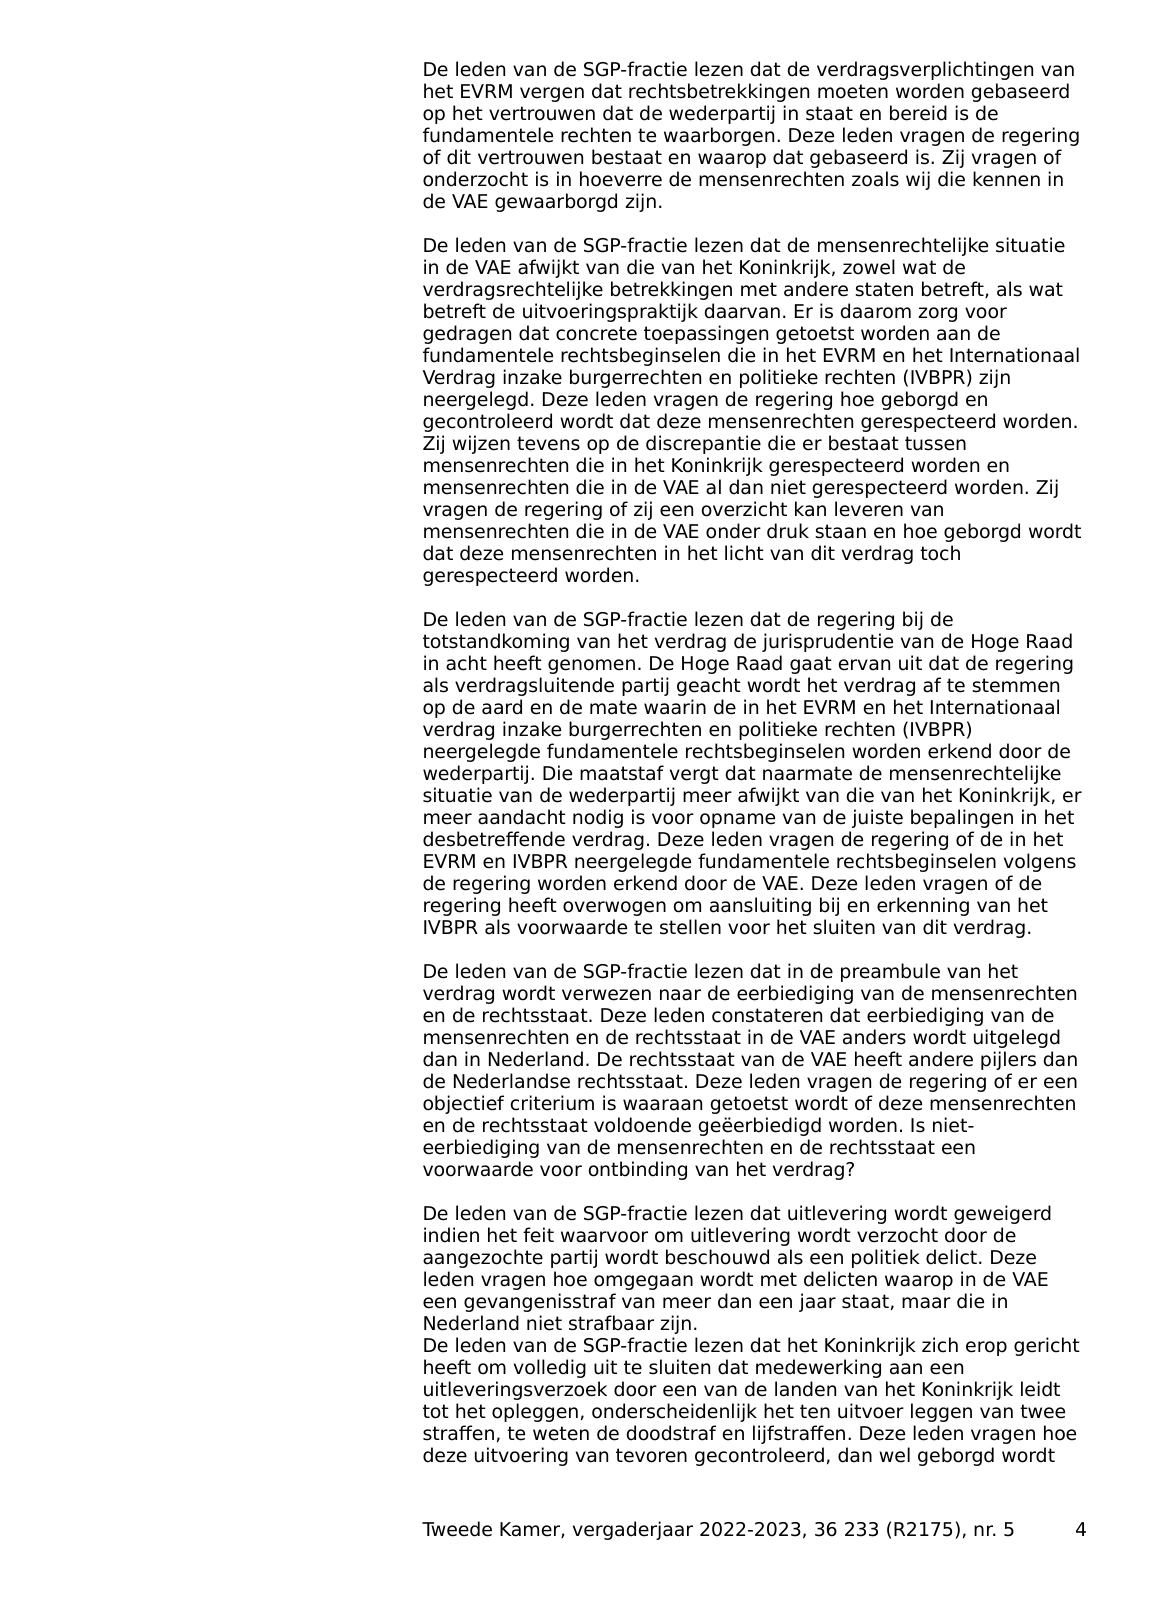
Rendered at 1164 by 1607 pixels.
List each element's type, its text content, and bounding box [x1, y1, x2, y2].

text De leden van de SGP-fractie lezen dat de mensenrechtelijke situatie in de VAE afwijkt van die van het Koninkrijk, zowel wat de verdragsrechtelijke betrekkingen met andere staten betreft, als wat betreft de uitvoeringspraktijk daarvan. Er is daarom zorg voor gedragen dat concrete toepassingen getoetst worden aan de fundamentele rechtsbeginselen die in het EVRM en het Internationaal Verdrag inzake burgerrechten en politieke rechten (IVBPR) zijn neergelegd. Deze leden vragen de regering hoe geborgd en gecontroleerd wordt dat deze mensenrechten gerespecteerd worden. Zij wijzen tevens op de discrepantie die er bestaat tussen mensenrechten die in het Koninkrijk gerespecteerd worden en mensenrechten die in de VAE al dan niet gerespecteerd worden. Zij vragen de regering of zij een overzicht kan leveren van mensenrechten die in de VAE onder druk staan en hoe geborgd wordt dat deze mensenrechten in het licht van dit verdrag toch gerespecteerd worden. [422, 235, 1087, 587]
text De leden van de SGP-fractie lezen dat de regering bij de totstandkoming van het verdrag de jurisprudentie van de Hoge Raad in acht heeft genomen. De Hoge Raad gaat ervan uit dat de regering als verdragsluitende partij geacht wordt het verdrag af te stemmen op de aard en de mate waarin de in het EVRM en het Internationaal verdrag inzake burgerrechten en politieke rechten (IVBPR) neergelegde fundamentele rechtsbeginselen worden erkend door de wederpartij. Die maatstaf vergt dat naarmate de mensenrechtelijke situatie van de wederpartij meer afwijkt van die van het Koninkrijk, er meer aandacht nodig is voor opname van de juiste bepalingen in het desbetreffende verdrag. Deze leden vragen de regering of de in het EVRM en IVBPR neergelegde fundamentele rechtsbeginselen volgens de regering worden erkend door de VAE. Deze leden vragen of de regering heeft overwogen om aansluiting bij en erkenning van het IVBPR als voorwaarde te stellen voor het sluiten van dit verdrag. [422, 609, 1087, 939]
text De leden van de SGP-fractie lezen dat uitlevering wordt geweigerd indien het feit waarvoor om uitlevering wordt verzocht door de aangezochte partij wordt beschouwd als een politiek delict. Deze leden vragen hoe omgegaan wordt met delicten waarop in de VAE een gevangenisstraf van meer dan een jaar staat, maar die in Nederland niet strafbaar zijn. [422, 1203, 1087, 1335]
text De leden van de SGP-fractie lezen dat het Koninkrijk zich erop gericht heeft om volledig uit te sluiten dat medewerking aan een uitleveringsverzoek door een van de landen van het Koninkrijk leidt tot het opleggen, onderscheidenlijk het ten uitvoer leggen van twee straffen, te weten de doodstraf en lijfstraffen. Deze leden vragen hoe deze uitvoering van tevoren gecontroleerd, dan wel geborgd wordt [422, 1335, 1087, 1467]
text De leden van de SGP-fractie lezen dat in de preambule van het verdrag wordt verwezen naar de eerbiediging van de mensenrechten en de rechtsstaat. Deze leden constateren dat eerbiediging van de mensenrechten en de rechtsstaat in de VAE anders wordt uitgelegd dan in Nederland. De rechtsstaat van de VAE heeft andere pijlers dan de Nederlandse rechtsstaat. Deze leden vragen de regering of er een objectief criterium is waaraan getoetst wordt of deze mensenrechten en de rechtsstaat voldoende geëerbiedigd worden. Is niet-eerbiediging van de mensenrechten en de rechtsstaat een voorwaarde voor ontbinding van het verdrag? [422, 961, 1087, 1181]
text De leden van de SGP-fractie lezen dat de verdragsverplichtingen van het EVRM vergen dat rechtsbetrekkingen moeten worden gebaseerd op het vertrouwen dat de wederpartij in staat en bereid is de fundamentele rechten te waarborgen. Deze leden vragen de regering of dit vertrouwen bestaat en waarop dat gebaseerd is. Zij vragen of onderzocht is in hoeverre de mensenrechten zoals wij die kennen in de VAE gewaarborgd zijn. [422, 59, 1087, 213]
